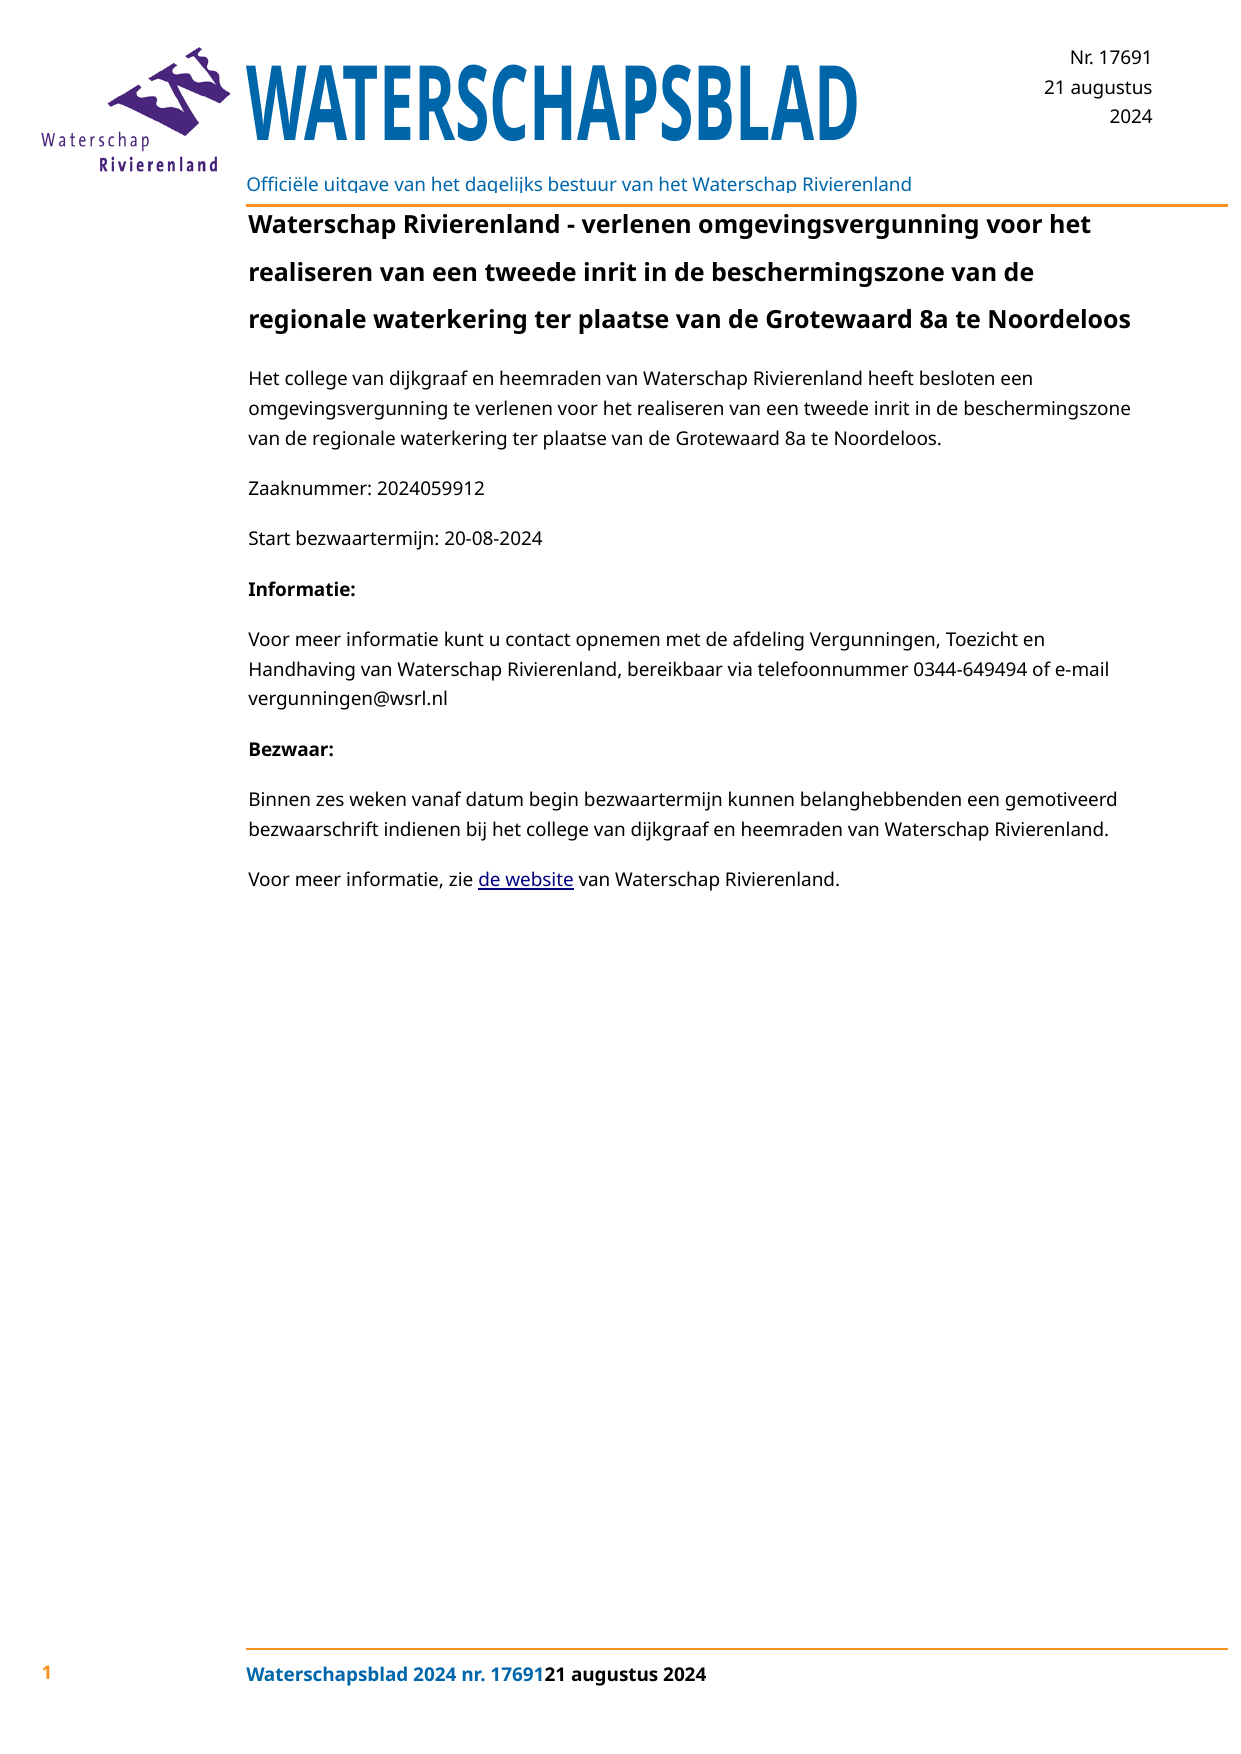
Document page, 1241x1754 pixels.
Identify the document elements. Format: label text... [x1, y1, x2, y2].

text Zaaknummer: 2024059912 [248, 475, 1152, 501]
text Waterschap Rivierenland - verlenen omgevingsvergunning voor het realiseren van een tweede inrit in de beschermingszone van de regionale waterkering ter plaatse van de Grotewaard 8a te Noordeloos [248, 207, 1152, 336]
text Bezwaar: [248, 736, 1152, 762]
text Binnen zes weken vanaf datum begin bezwaartermijn kunnen belanghebbenden een gemotiveerd bezwaarschrift indienen bij het college van dijkgraaf en heemraden van Waterschap Rivierenland. [248, 786, 1152, 842]
text Voor meer informatie kunt u contact opnemen met de afdeling Vergunningen, Toezicht en Handhaving van Waterschap Rivierenland, bereikbaar via telefoonnummer 0344-649494 of e-mail vergunningen@wsrl.nl [248, 626, 1152, 711]
text Start bezwaartermijn: 20-08-2024 [248, 526, 1152, 551]
picture [41, 47, 231, 172]
text Informatie: [248, 576, 1152, 602]
text Het college van dijkgraaf en heemraden van Waterschap Rivierenland heeft besloten een omgevingsvergunning te verlenen voor het realiseren van een tweede inrit in de beschermingszone van de regionale waterkering ter plaatse van de Grotewaard 8a te Noordeloos. [248, 366, 1152, 450]
text Voor meer informatie, zie de website van Waterschap Rivierenland. [248, 866, 1152, 892]
